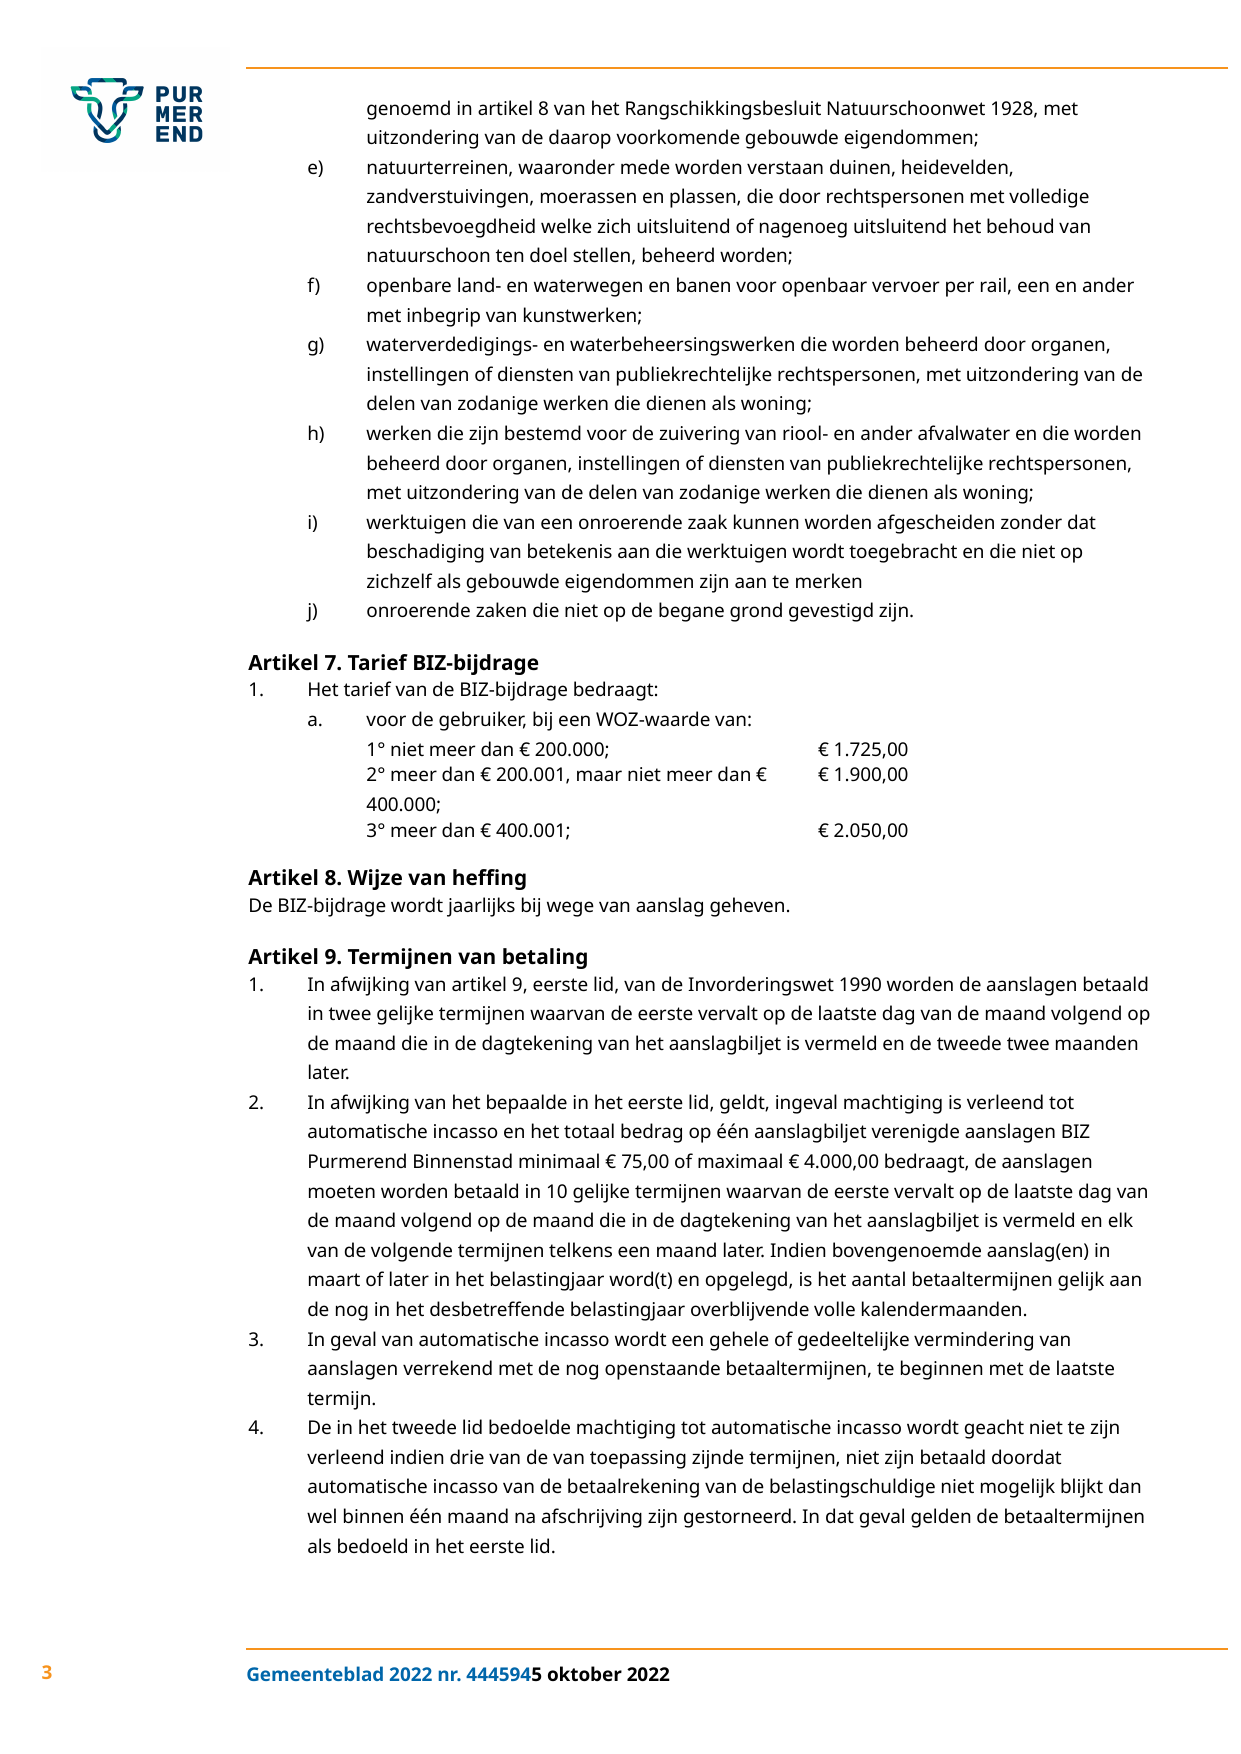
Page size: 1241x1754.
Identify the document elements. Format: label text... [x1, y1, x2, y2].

picture [41, 47, 231, 172]
list De in het tweede lid bedoelde machtiging tot automatische incasso wordt geacht niet te zijn verleend indien drie van de van toepassing zijnde termijnen, niet zijn betaald doordat automatische incasso van de betaalrekening van de belastingschuldige niet mogelijk blijkt dan wel binnen één maand na afschrijving zijn gestorneerd. In dat geval gelden de betaaltermijnen als bedoeld in het eerste lid. [248, 1414, 1152, 1559]
text De BIZ-bijdrage wordt jaarlijks bij wege van aanslag geheven. [248, 892, 1152, 918]
table_cell 3° meer dan € 400.001; [366, 817, 818, 843]
list In afwijking van het bepaalde in het eerste lid, geldt, ingeval machtiging is verleend tot automatische incasso en het totaal bedrag op één aanslagbiljet verenigde aanslagen BIZ Purmerend Binnenstad minimaal € 75,00 of maximaal € 4.000,00 bedraagt, de aanslagen moeten worden betaald in 10 gelijke termijnen waarvan de eerste vervalt op de laatste dag van de maand volgend op de maand die in de dagtekening van het aanslagbiljet is vermeld en elk van de volgende termijnen telkens een maand later. Indien bovengenoemde aanslag(en) in maart of later in het belastingjaar word(t) en opgelegd, is het aantal betaaltermijnen gelijk aan de nog in het desbetreffende belastingjaar overblijvende volle kalendermaanden. [248, 1089, 1152, 1322]
list waterverdedigings- en waterbeheersingswerken die worden beheerd door organen, instellingen of diensten van publiekrechtelijke rechtspersonen, met uitzondering van de delen van zodanige werken die dienen als woning; [307, 331, 1152, 416]
list Het tarief van de BIZ-bijdrage bedraagt: [248, 677, 1152, 702]
text Artikel 9. Termijnen van betaling [248, 942, 1152, 971]
list natuurterreinen, waaronder mede worden verstaan duinen, heidevelden, zandverstuivingen, moerassen en plassen, die door rechtspersonen met volledige rechtsbevoegdheid welke zich uitsluitend of nagenoeg uitsluitend het behoud van natuurschoon ten doel stellen, beheerd worden; [307, 154, 1152, 268]
list openbare land- en waterwegen en banen voor openbaar vervoer per rail, een en ander met inbegrip van kunstwerken; [307, 272, 1152, 328]
table_header 1° niet meer dan € 200.000; [366, 736, 818, 762]
list In geval van automatische incasso wordt een gehele of gedeeltelijke vermindering van aanslagen verrekend met de nog openstaande betaaltermijnen, te beginnen met de laatste termijn. [248, 1326, 1152, 1411]
list werken die zijn bestemd voor de zuivering van riool- en ander afvalwater en die worden beheerd door organen, instellingen of diensten van publiekrechtelijke rechtspersonen, met uitzondering van de delen van zodanige werken die dienen als woning; [307, 420, 1152, 505]
table_cell € 1.900,00 [818, 762, 1240, 817]
list In afwijking van artikel 9, eerste lid, van de Invorderingswet 1990 worden de aanslagen betaald in twee gelijke termijnen waarvan de eerste vervalt op de laatste dag van de maand volgend op de maand die in de dagtekening van het aanslagbiljet is vermeld en de tweede twee maanden later. [248, 971, 1152, 1085]
text Artikel 7. Tarief BIZ-bijdrage [248, 648, 1152, 677]
list voor de gebruiker, bij een WOZ-waarde van: [307, 706, 1152, 732]
list onroerende zaken die niet op de begane grond gevestigd zijn. [307, 598, 1152, 623]
table_header € 1.725,00 [818, 736, 1240, 762]
text Artikel 8. Wijze van heffing [248, 863, 1152, 892]
table_cell € 2.050,00 [818, 817, 1240, 843]
table_cell 2° meer dan € 200.001, maar niet meer dan € 400.000; [366, 762, 818, 817]
list genoemd in artikel 8 van het Rangschikkingsbesluit Natuurschoonwet 1928, met uitzondering van de daarop voorkomende gebouwde eigendommen; [307, 95, 1152, 150]
list werktuigen die van een onroerende zaak kunnen worden afgescheiden zonder dat beschadiging van betekenis aan die werktuigen wordt toegebracht en die niet op zichzelf als gebouwde eigendommen zijn aan te merken [307, 509, 1152, 594]
